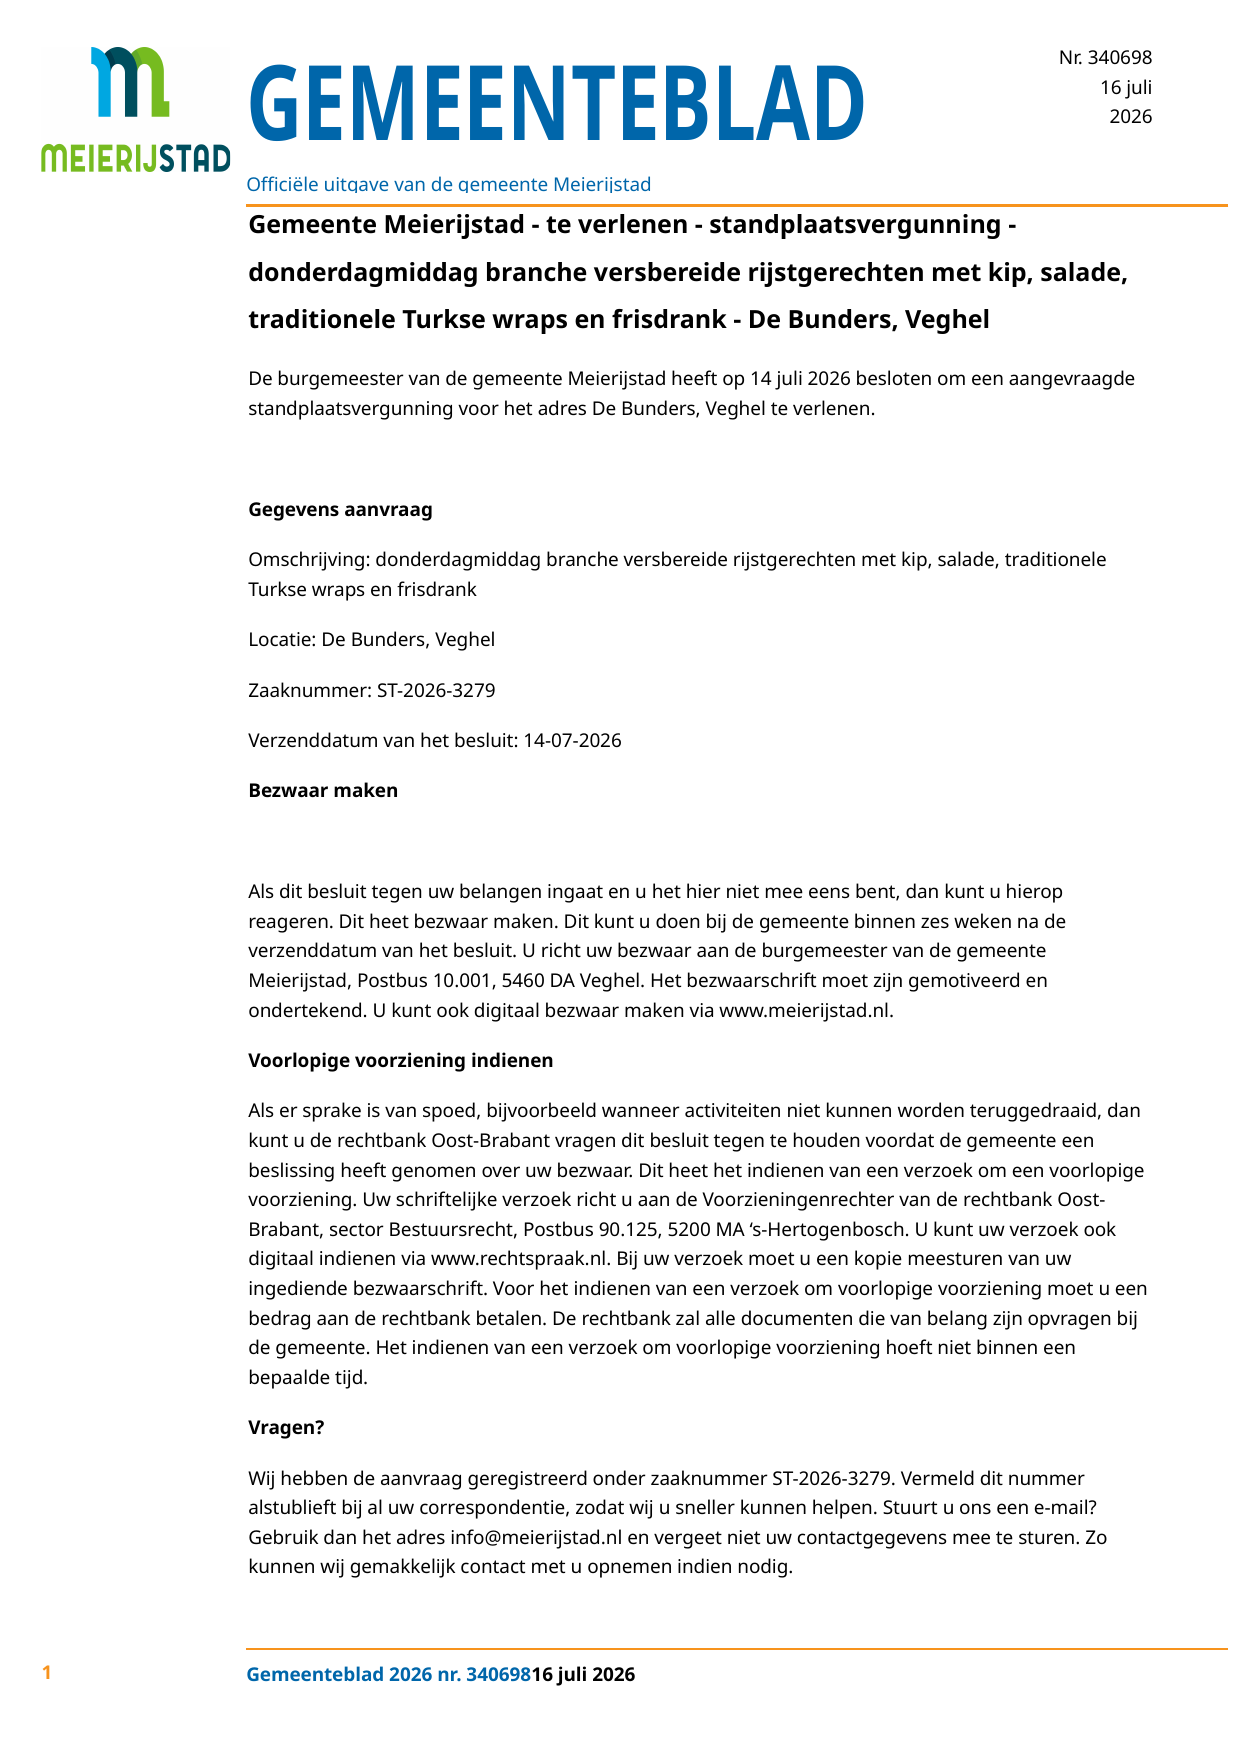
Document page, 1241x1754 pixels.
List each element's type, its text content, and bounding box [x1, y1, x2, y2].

picture [41, 47, 231, 172]
text Verzenddatum van het besluit: 14-07-2026 [248, 727, 1152, 753]
text Locatie: De Bunders, Veghel [248, 626, 1152, 652]
text Zaaknummer: ST-2026-3279 [248, 677, 1152, 702]
text Wij hebben de aanvraag geregistreerd onder zaaknummer ST-2026-3279. Vermeld dit nummer alstublieft bij al uw correspondentie, zodat wij u sneller kunnen helpen. Stuurt u ons een e-mail? Gebruik dan het adres info@meierijstad.nl en vergeet niet uw contactgegevens mee te sturen. Zo kunnen wij gemakkelijk contact met u opnemen indien nodig. [248, 1465, 1152, 1579]
text Voorlopige voorziening indienen [248, 1047, 1152, 1073]
text Gegevens aanvraag [248, 496, 1152, 522]
text Bezwaar maken [248, 778, 1152, 803]
text Als dit besluit tegen uw belangen ingaat en u het hier niet mee eens bent, dan kunt u hierop reageren. Dit heet bezwaar maken. Dit kunt u doen bij de gemeente binnen zes weken na de verzenddatum van het besluit. U richt uw bezwaar aan de burgemeester van de gemeente Meierijstad, Postbus 10.001, 5460 DA Veghel. Het bezwaarschrift moet zijn gemotiveerd en ondertekend. U kunt ook digitaal bezwaar maken via www.meierijstad.nl. [248, 878, 1152, 1022]
text Gemeente Meierijstad - te verlenen - standplaatsvergunning - donderdagmiddag branche versbereide rijstgerechten met kip, salade, traditionele Turkse wraps en frisdrank - De Bunders, Veghel [248, 207, 1152, 336]
text De burgemeester van de gemeente Meierijstad heeft op 14 juli 2026 besloten om een aangevraagde standplaatsvergunning voor het adres De Bunders, Veghel te verlenen. [248, 366, 1152, 421]
text Als er sprake is van spoed, bijvoorbeeld wanneer activiteiten niet kunnen worden teruggedraaid, dan kunt u de rechtbank Oost-Brabant vragen dit besluit tegen te houden voordat de gemeente een beslissing heeft genomen over uw bezwaar. Dit heet het indienen van een verzoek om een voorlopige voorziening. Uw schriftelijke verzoek richt u aan de Voorzieningenrechter van de rechtbank Oost-Brabant, sector Bestuursrecht, Postbus 90.125, 5200 MA ‘s-Hertogenbosch. U kunt uw verzoek ook digitaal indienen via www.rechtspraak.nl. Bij uw verzoek moet u een kopie meesturen van uw ingediende bezwaarschrift. Voor het indienen van een verzoek om voorlopige voorziening moet u een bedrag aan de rechtbank betalen. De rechtbank zal alle documenten die van belang zijn opvragen bij de gemeente. Het indienen van een verzoek om voorlopige voorziening hoeft niet binnen een bepaalde tijd. [248, 1098, 1152, 1389]
text Vragen? [248, 1414, 1152, 1440]
text Omschrijving: donderdagmiddag branche versbereide rijstgerechten met kip, salade, traditionele Turkse wraps en frisdrank [248, 546, 1152, 602]
